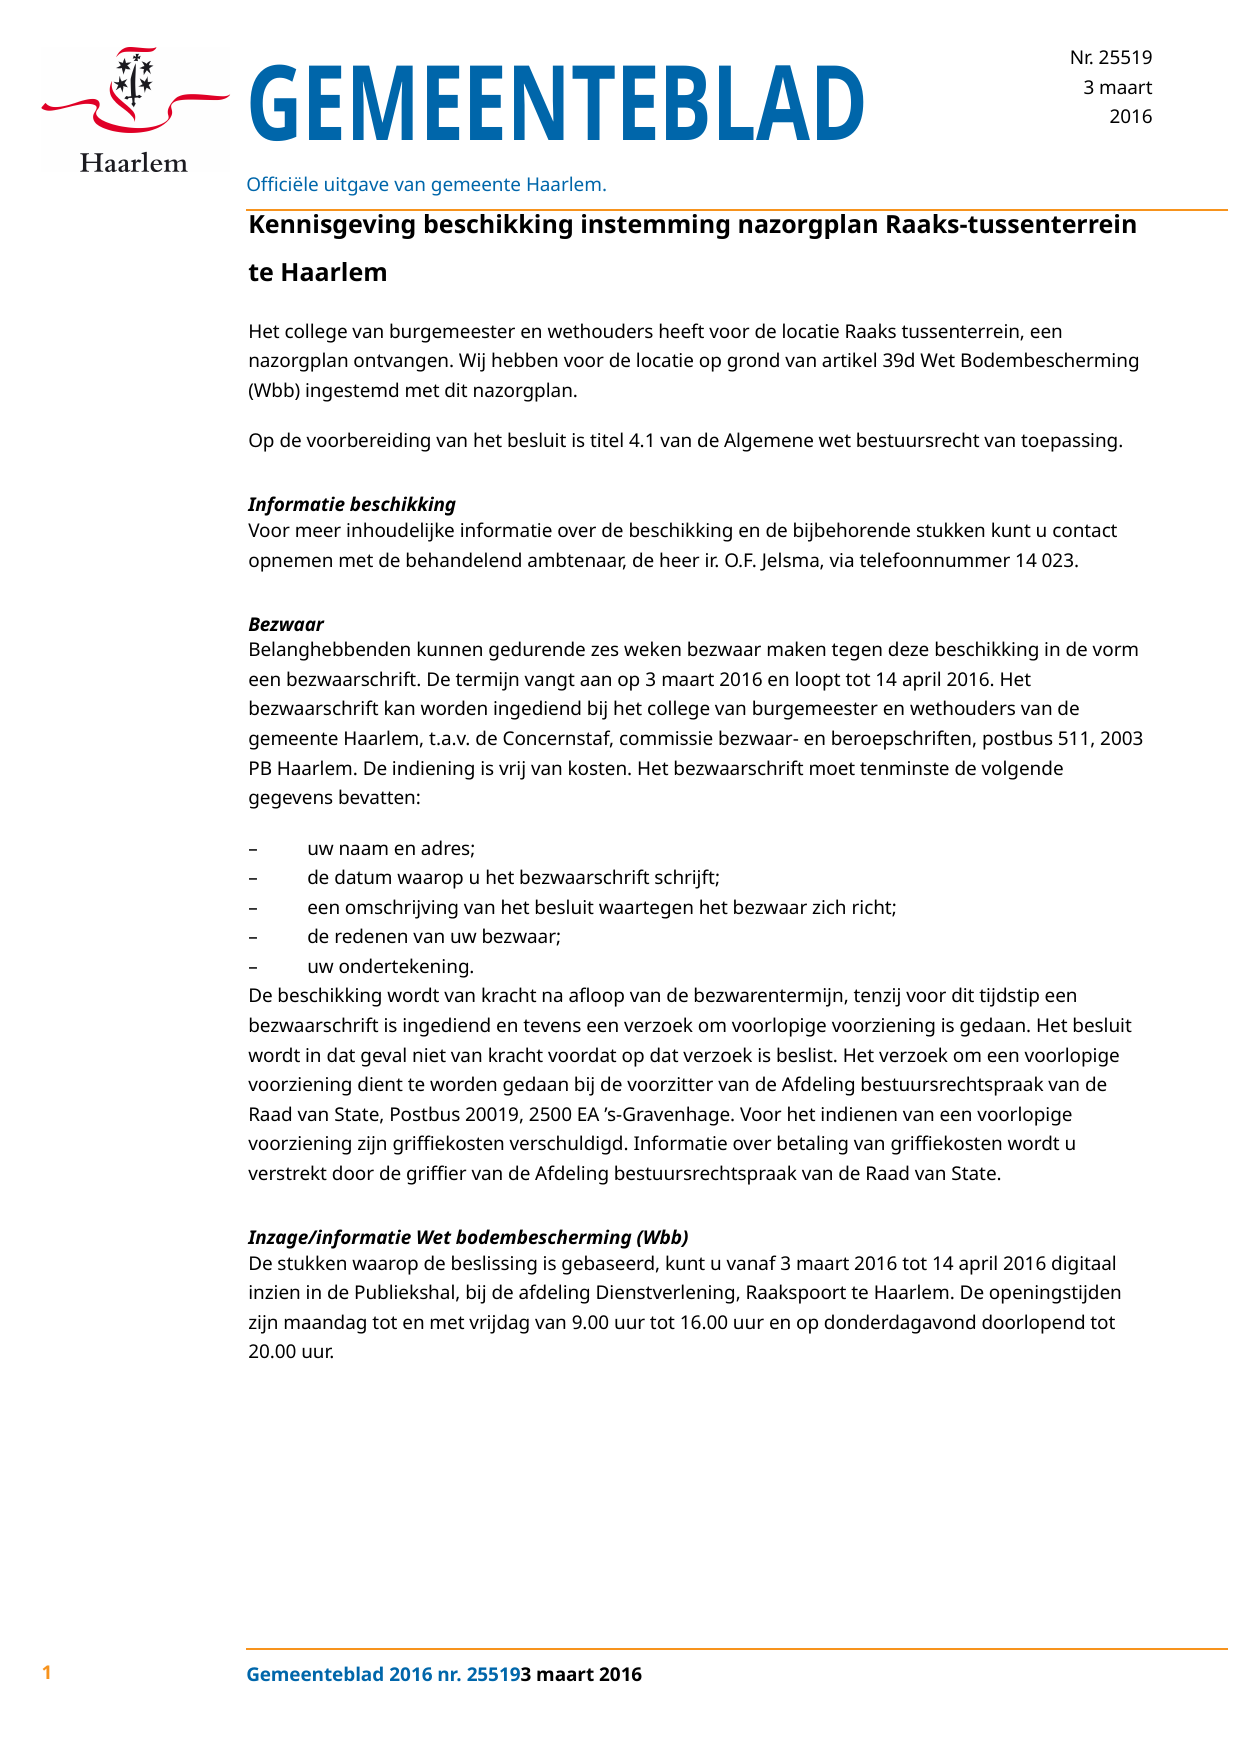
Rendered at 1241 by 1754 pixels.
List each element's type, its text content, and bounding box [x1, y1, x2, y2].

text De stukken waarop de beslissing is gebaseerd, kunt u vanaf 3 maart 2016 tot 14 april 2016 digitaal inzien in de Publiekshal, bij de afdeling Dienstverlening, Raakspoort te Haarlem. De openingstijden zijn maandag tot en met vrijdag van 9.00 uur tot 16.00 uur en op donderdagavond doorlopend tot 20.00 uur. [248, 1250, 1152, 1364]
picture [41, 47, 231, 172]
text Bezwaar [248, 611, 1152, 636]
text Voor meer inhoudelijke informatie over de beschikking en de bijbehorende stukken kunt u contact opnemen met de behandelend ambtenaar, de heer ir. O.F. Jelsma, via telefoonnummer 14 023. [248, 517, 1152, 572]
list de redenen van uw bezwaar; [248, 923, 1152, 949]
text Belanghebbenden kunnen gedurende zes weken bezwaar maken tegen deze beschikking in de vorm een bezwaarschrift. De termijn vangt aan op 3 maart 2016 en loopt tot 14 april 2016. Het bezwaarschrift kan worden ingediend bij het college van burgemeester en wethouders van de gemeente Haarlem, t.a.v. de Concernstaf, commissie bezwaar- en beroepschriften, postbus 511, 2003 PB Haarlem. De indiening is vrij van kosten. Het bezwaarschrift moet tenminste de volgende gegevens bevatten: [248, 636, 1152, 810]
list uw ondertekening. [248, 953, 1152, 979]
text Informatie beschikking [248, 491, 1152, 517]
text Op de voorbereiding van het besluit is titel 4.1 van de Algemene wet bestuursrecht van toepassing. [248, 427, 1152, 453]
text De beschikking wordt van kracht na afloop van de bezwarentermijn, tenzij voor dit tijdstip een bezwaarschrift is ingediend en tevens een verzoek om voorlopige voorziening is gedaan. Het besluit wordt in dat geval niet van kracht voordat op dat verzoek is beslist. Het verzoek om een voorlopige voorziening dient te worden gedaan bij de voorzitter van de Afdeling bestuursrechtspraak van de Raad van State, Postbus 20019, 2500 EA ’s-Gravenhage. Voor het indienen van een voorlopige voorziening zijn griffiekosten verschuldigd. Informatie over betaling van griffiekosten wordt u verstrekt door de griffier van de Afdeling bestuursrechtspraak van de Raad van State. [248, 983, 1152, 1186]
text Kennisgeving beschikking instemming nazorgplan Raaks-tussenterrein te Haarlem [248, 211, 1152, 288]
list de datum waarop u het bezwaarschrift schrijft; [248, 864, 1152, 890]
list uw naam en adres; [248, 835, 1152, 861]
list een omschrijving van het besluit waartegen het bezwaar zich richt; [248, 894, 1152, 920]
text Het college van burgemeester en wethouders heeft voor de locatie Raaks tussenterrein, een nazorgplan ontvangen. Wij hebben voor de locatie op grond van artikel 39d Wet Bodembescherming (Wbb) ingestemd met dit nazorgplan. [248, 318, 1152, 403]
text Inzage/informatie Wet bodembescherming (Wbb) [248, 1224, 1152, 1250]
